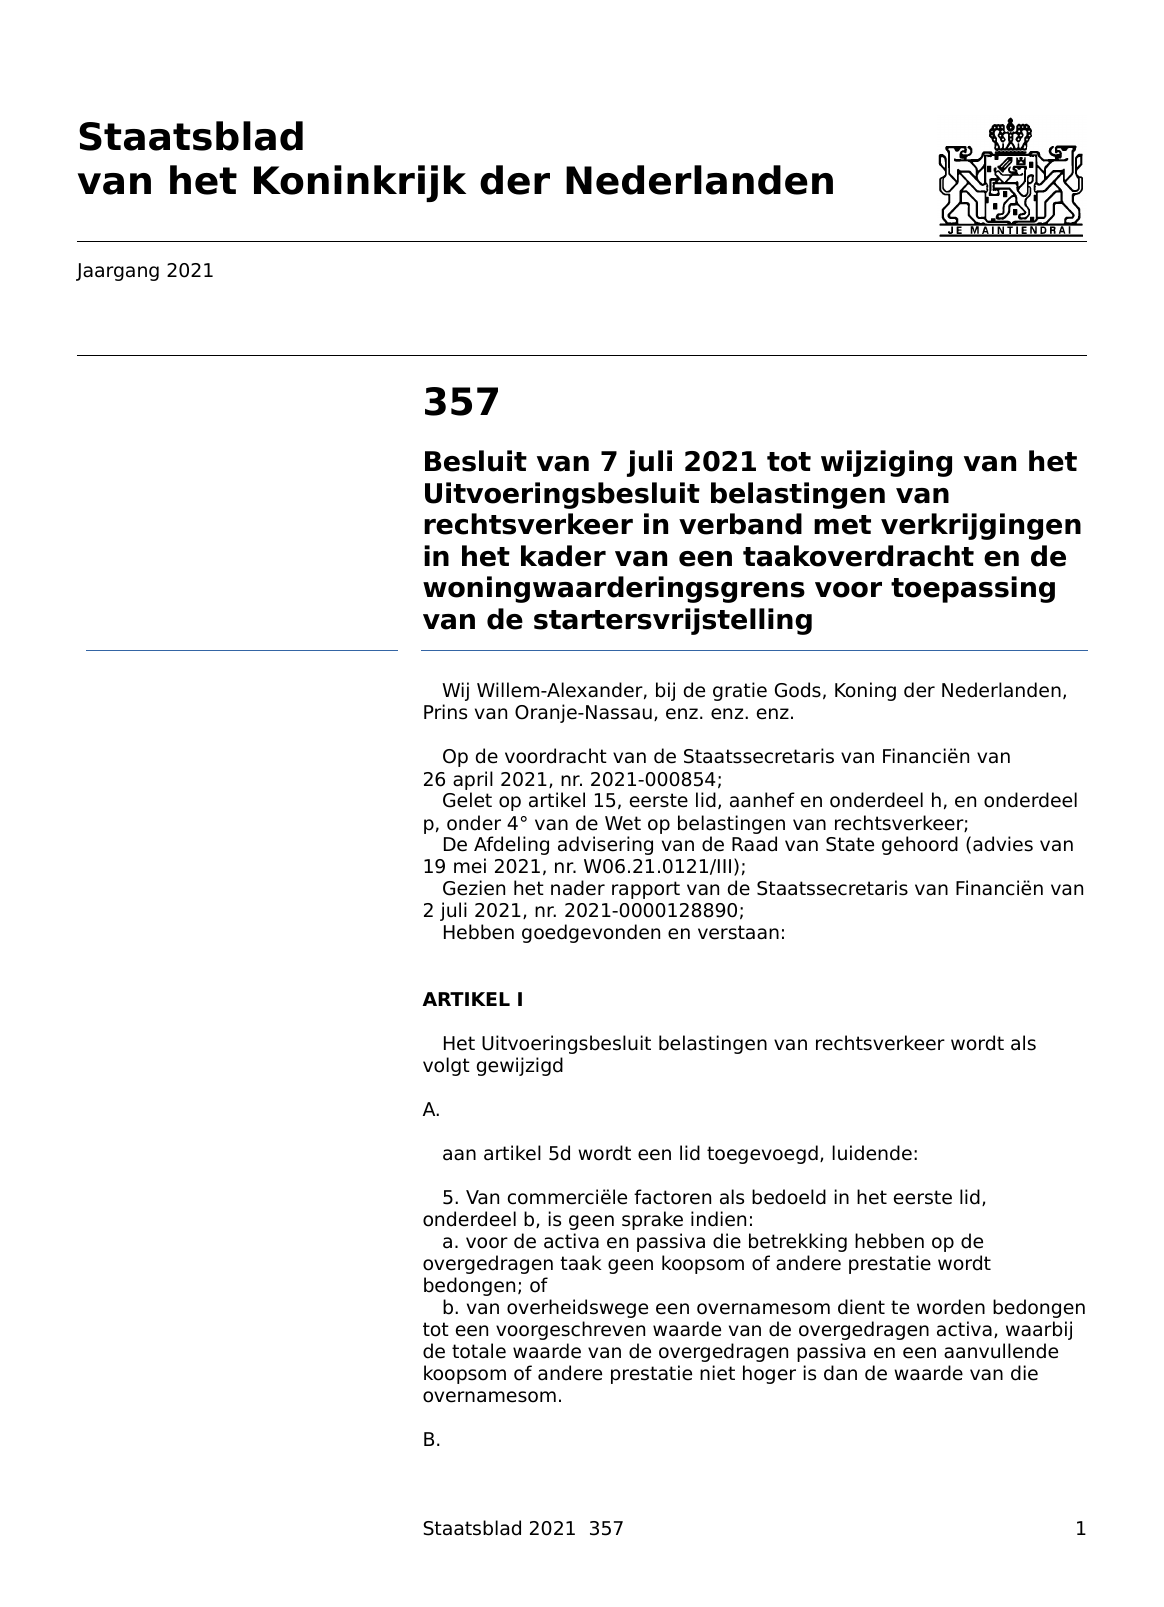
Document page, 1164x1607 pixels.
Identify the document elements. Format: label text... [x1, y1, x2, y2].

text Het Uitvoeringsbesluit belastingen van rechtsverkeer wordt als volgt gewijzigd [422, 1033, 1087, 1077]
text Gezien het nader rapport van de Staatssecretaris van Financiën van 2 juli 2021, nr. 2021-0000128890; [422, 878, 1087, 922]
text Besluit van 7 juli 2021 tot wijziging van het Uitvoeringsbesluit belastingen van rechtsverkeer in verband met verkrijgingen in het kader van een taakoverdracht en de woningwaarderingsgrens voor toepassing van de startersvrijstelling [422, 447, 1087, 636]
table_header [886, 100, 1087, 241]
text b. van overheidswege een overnamesom dient te worden bedongen tot een voorgeschreven waarde van de overgedragen activa, waarbij de totale waarde van de overgedragen passiva en een aanvullende koopsom of andere prestatie niet hoger is dan de waarde van die overnamesom. [422, 1297, 1087, 1407]
picture [936, 115, 1087, 240]
subtitle 357 [422, 381, 1087, 424]
text aan artikel 5d wordt een lid toegevoegd, luidende: [422, 1143, 1087, 1165]
text Hebben goedgevonden en verstaan: [422, 922, 1087, 944]
text Op de voordracht van de Staatssecretaris van Financiën van 26 april 2021, nr. 2021-000854; [422, 746, 1087, 790]
subtitle ARTIKEL I [422, 989, 1087, 1011]
text Wij Willem-Alexander, bij de gratie Gods, Koning der Nederlanden, Prins van Oranje-Nassau, enz. enz. enz. [422, 680, 1087, 724]
text a. voor de activa en passiva die betrekking hebben op de overgedragen taak geen koopsom of andere prestatie wordt bedongen; of [422, 1231, 1087, 1297]
table_cell Jaargang 2021 [77, 242, 1087, 355]
text De Afdeling advisering van de Raad van State gehoord (advies van 19 mei 2021, nr. W06.21.0121/III); [422, 834, 1087, 878]
text 5. Van commerciële factoren als bedoeld in het eerste lid, onderdeel b, is geen sprake indien: [422, 1187, 1087, 1231]
text B. [422, 1429, 1087, 1451]
table_header Staatsblad van het Koninkrijk der Nederlanden [77, 100, 886, 241]
text Gelet op artikel 15, eerste lid, aanhef en onderdeel h, en onderdeel p, onder 4° van de Wet op belastingen van rechtsverkeer; [422, 790, 1087, 834]
text A. [422, 1099, 1087, 1121]
